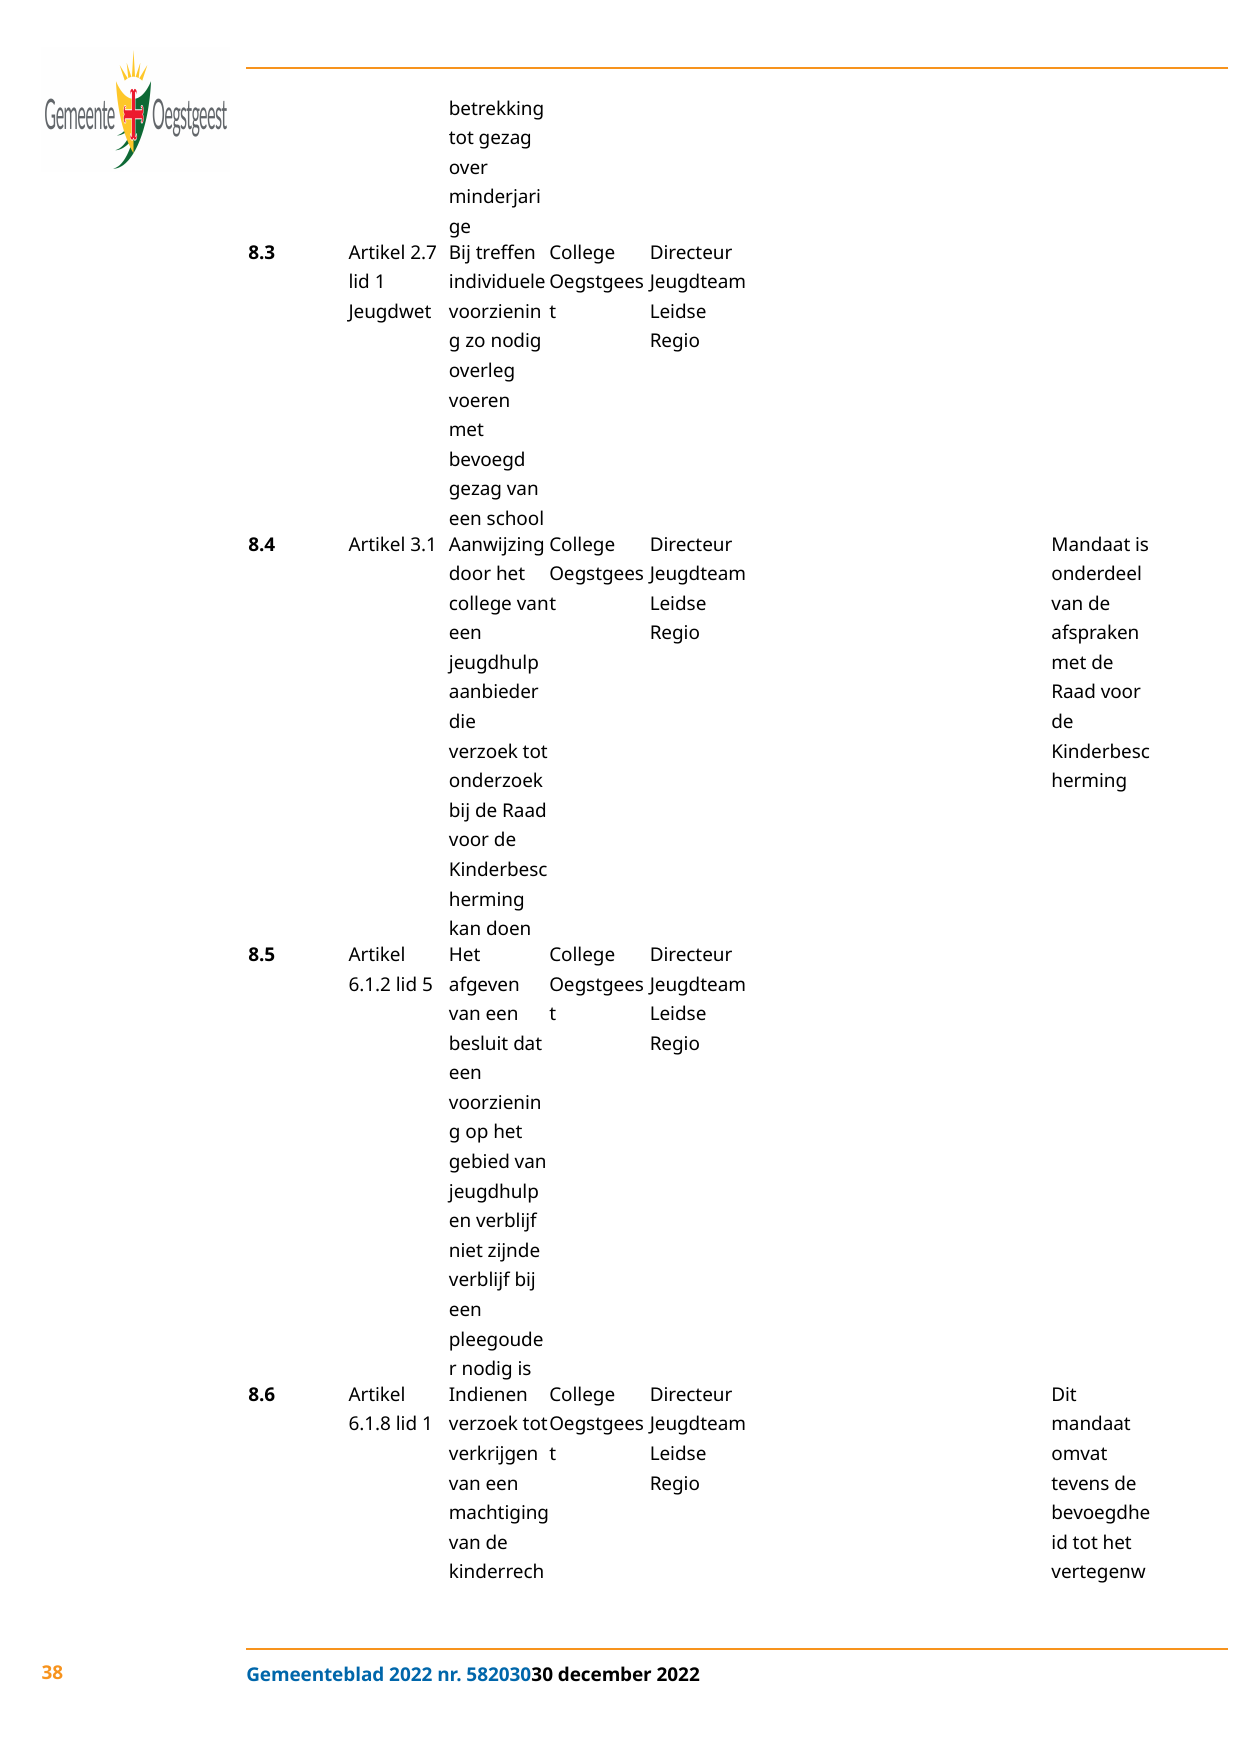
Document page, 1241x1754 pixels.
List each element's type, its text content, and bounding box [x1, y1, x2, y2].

table_cell [549, 95, 649, 239]
table_cell Dit mandaat omvat tevens de bevoegdheid tot het vertegenw [1051, 1381, 1152, 1584]
table_cell College Oegstgeest [549, 239, 649, 531]
table_cell Mandaat is onderdeel van de afspraken met de Raad voor de Kinderbescherming [1051, 531, 1152, 941]
table_cell Directeur Jeugdteam Leidse Regio [650, 531, 750, 941]
table_cell [750, 239, 850, 531]
table_cell 8.6 [248, 1381, 348, 1584]
table_cell [850, 95, 951, 239]
table_cell Directeur Jeugdteam Leidse Regio [650, 1381, 750, 1584]
table_cell [850, 941, 951, 1381]
table_cell Het afgeven van een besluit dat een voorziening op het gebied van jeugdhulp en verblijf niet zijnde verblijf bij een pleegouder nodig is [449, 941, 549, 1381]
table_cell Aanwijzing door het college van een jeugdhulpaanbieder die verzoek tot onderzoek bij de Raad voor de Kinderbescherming kan doen [449, 531, 549, 941]
table_cell [750, 1381, 850, 1584]
table_cell [850, 531, 951, 941]
table_cell Directeur Jeugdteam Leidse Regio [650, 941, 750, 1381]
table_cell [951, 95, 1051, 239]
table_cell [1051, 941, 1152, 1381]
table_cell [951, 941, 1051, 1381]
table_cell [750, 941, 850, 1381]
table_cell [951, 1381, 1051, 1584]
table_cell Directeur Jeugdteam Leidse Regio [650, 239, 750, 531]
picture [41, 47, 231, 172]
table_cell Artikel 2.7 lid 1 Jeugdwet [348, 239, 449, 531]
table_cell 8.4 [248, 531, 348, 941]
table_cell [951, 239, 1051, 531]
table_cell [850, 239, 951, 531]
table_cell [1051, 95, 1152, 239]
table_cell [850, 1381, 951, 1584]
table_cell 8.5 [248, 941, 348, 1381]
table_cell Artikel 6.1.8 lid 1 [348, 1381, 449, 1584]
table_cell Bij treffen individuele voorziening zo nodig overleg voeren met bevoegd gezag van een school [449, 239, 549, 531]
table_cell [248, 95, 348, 239]
table_cell [750, 531, 850, 941]
table_cell [1051, 239, 1152, 531]
table_cell Artikel 6.1.2 lid 5 [348, 941, 449, 1381]
table_cell College Oegstgeest [549, 1381, 649, 1584]
table_cell [650, 95, 750, 239]
table_cell [750, 95, 850, 239]
table_cell [348, 95, 449, 239]
table_cell Indienen verzoek tot verkrijgen van een machtiging van de kinderrech [449, 1381, 549, 1584]
table_cell College Oegstgeest [549, 531, 649, 941]
table_cell [951, 531, 1051, 941]
table_cell College Oegstgeest [549, 941, 649, 1381]
table_cell 8.3 [248, 239, 348, 531]
table_cell Artikel 3.1 [348, 531, 449, 941]
table_cell betrekking tot gezag over minderjarige [449, 95, 549, 239]
